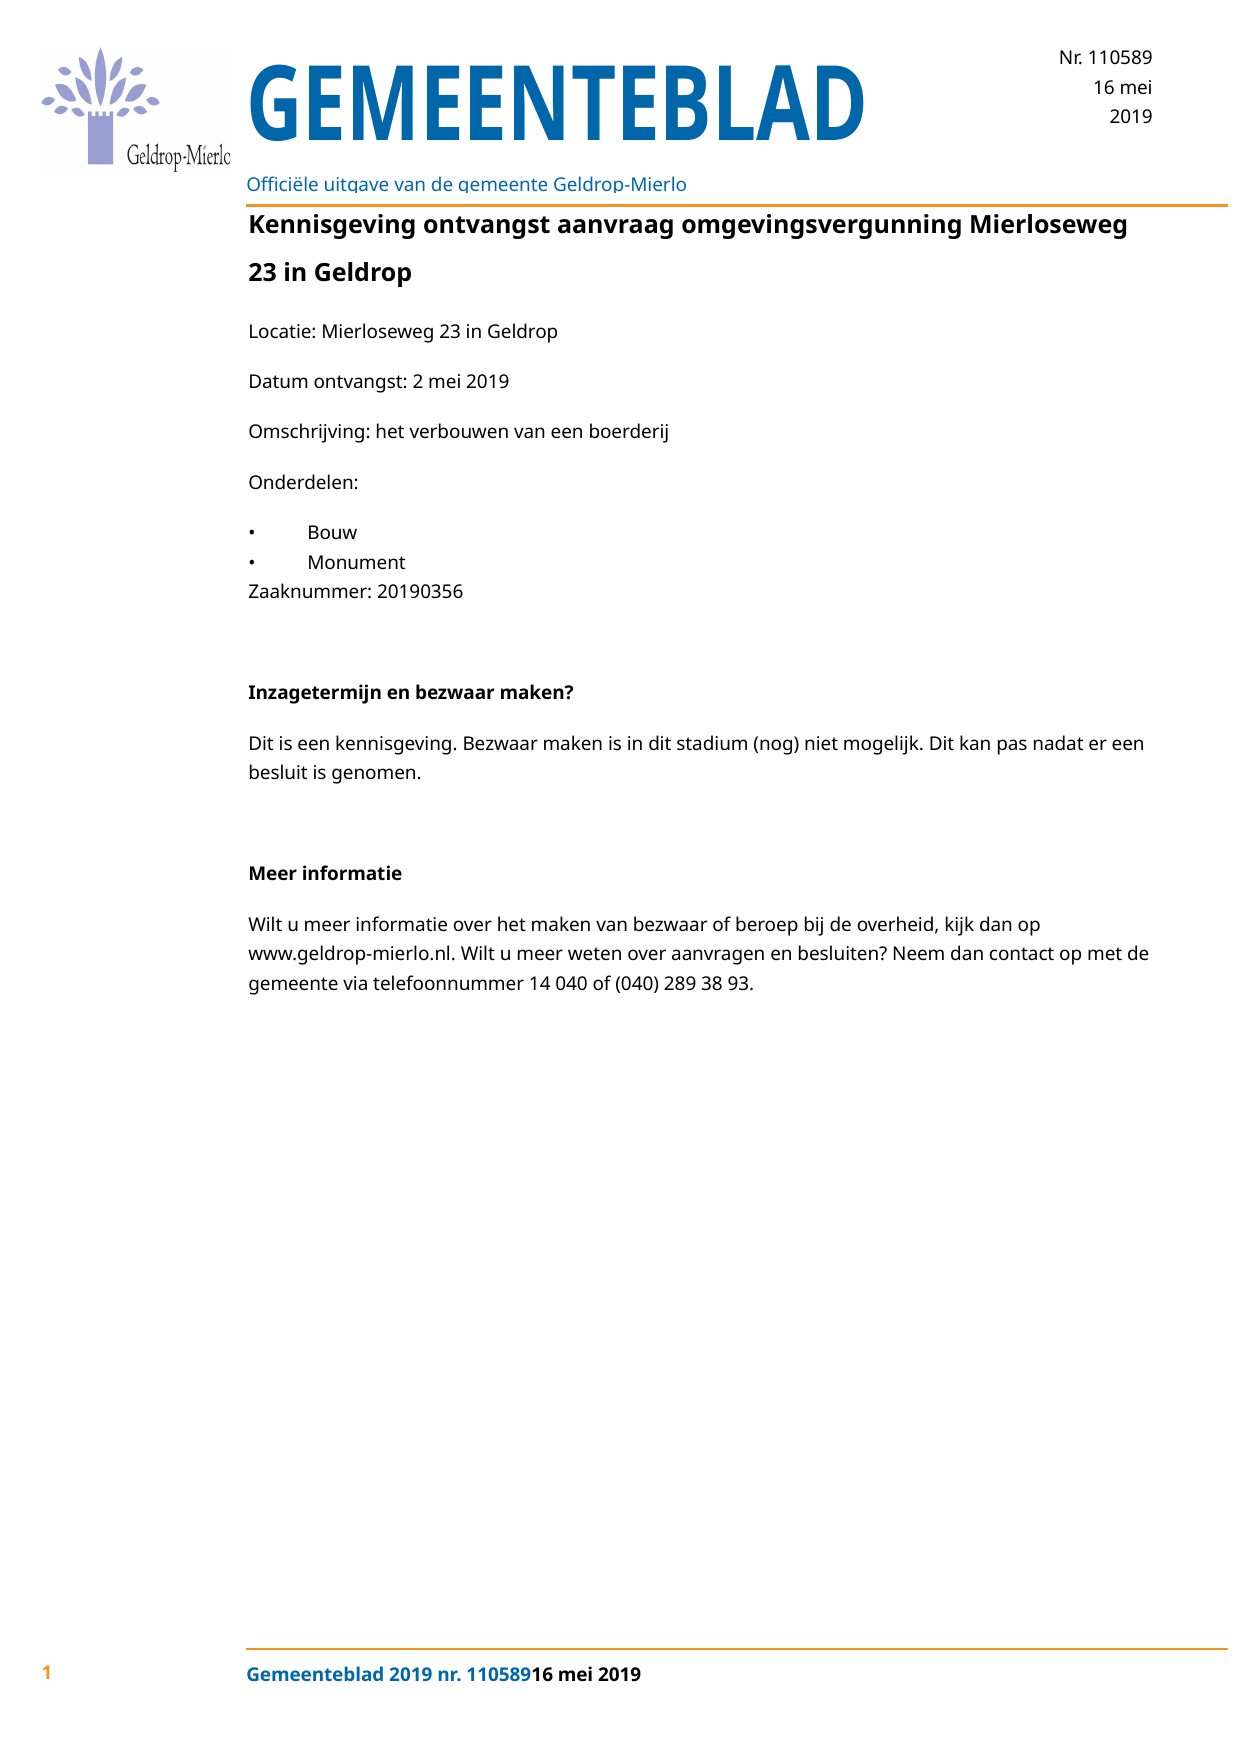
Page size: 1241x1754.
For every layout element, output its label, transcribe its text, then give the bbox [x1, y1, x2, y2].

text Meer informatie [248, 860, 1152, 886]
text Locatie: Mierloseweg 23 in Geldrop [248, 318, 1152, 344]
text Dit is een kennisgeving. Bezwaar maken is in dit stadium (nog) niet mogelijk. Dit kan pas nadat er een besluit is genomen. [248, 730, 1152, 785]
text Zaaknummer: 20190356 [248, 579, 1152, 604]
list Bouw [248, 519, 1152, 545]
text Inzagetermijn en bezwaar maken? [248, 679, 1152, 705]
list Monument [248, 549, 1152, 575]
text Wilt u meer informatie over het maken van bezwaar of beroep bij de overheid, kijk dan op www.geldrop-mierlo.nl. Wilt u meer weten over aanvragen en besluiten? Neem dan contact op met de gemeente via telefoonnummer 14 040 of (040) 289 38 93. [248, 911, 1152, 996]
text Kennisgeving ontvangst aanvraag omgevingsvergunning Mierloseweg 23 in Geldrop [248, 207, 1152, 288]
text Datum ontvangst: 2 mei 2019 [248, 368, 1152, 394]
text Onderdelen: [248, 469, 1152, 495]
picture [41, 47, 231, 172]
text Omschrijving: het verbouwen van een boerderij [248, 419, 1152, 444]
